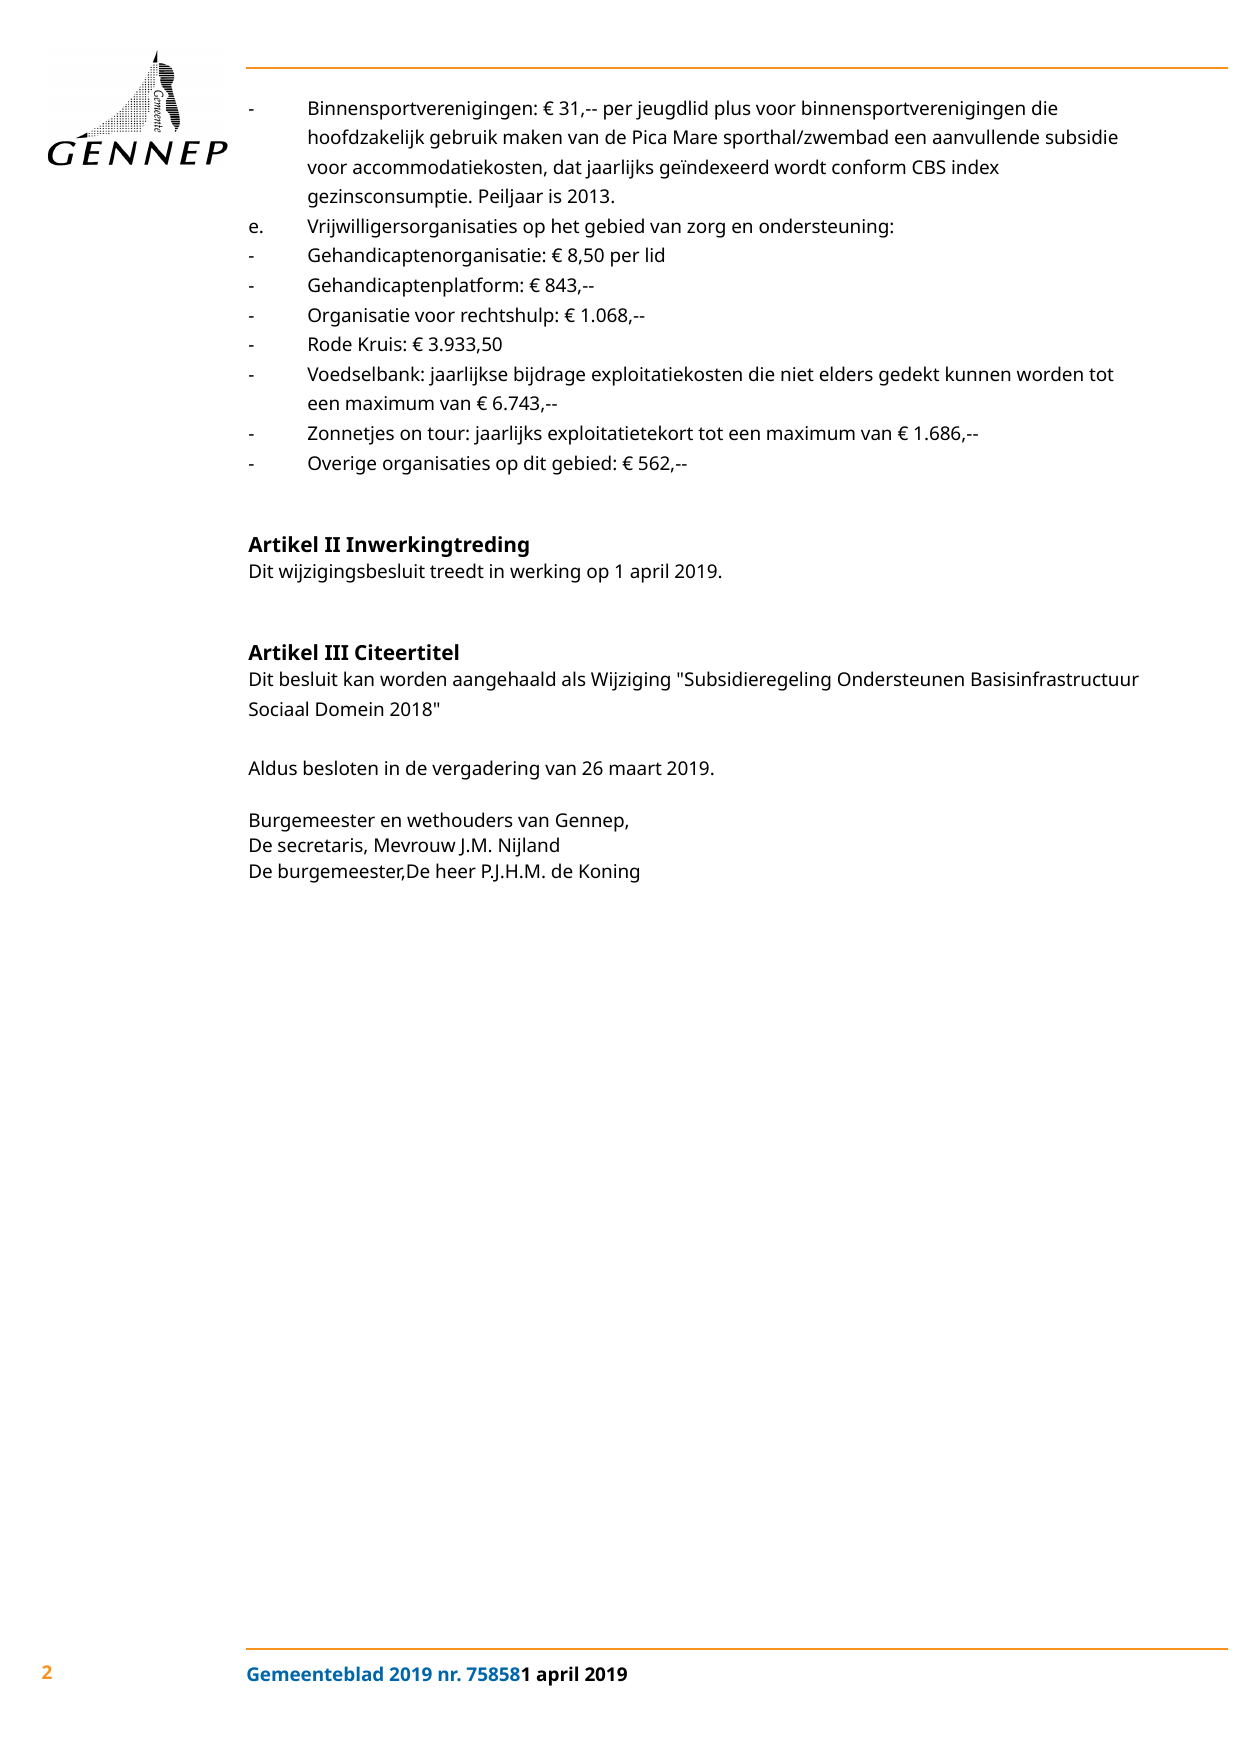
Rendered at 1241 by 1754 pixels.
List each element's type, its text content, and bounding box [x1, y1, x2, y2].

text De burgemeester,De heer P.J.H.M. de Koning [248, 858, 1152, 884]
list Organisatie voor rechtshulp: € 1.068,-- [248, 302, 1152, 328]
text Dit wijzigingsbesluit treedt in werking op 1 april 2019. [248, 558, 1152, 584]
list Binnensportverenigingen: € 31,-- per jeugdlid plus voor binnensportverenigingen die hoofdzakelijk gebruik maken van de Pica Mare sporthal/zwembad een aanvullende subsidie voor accommodatiekosten, dat jaarlijks geïndexeerd wordt conform CBS index gezinsconsumptie. Peiljaar is 2013. [248, 95, 1152, 209]
list Gehandicaptenplatform: € 843,-- [248, 272, 1152, 298]
list Gehandicaptenorganisatie: € 8,50 per lid [248, 243, 1152, 268]
list Vrijwilligersorganisaties op het gebied van zorg en ondersteuning: [248, 213, 1152, 239]
text Dit besluit kan worden aangehaald als Wijziging "Subsidieregeling Ondersteunen Basisinfrastructuur Sociaal Domein 2018" [248, 667, 1152, 722]
list Voedselbank: jaarlijkse bijdrage exploitatiekosten die niet elders gedekt kunnen worden tot een maximum van € 6.743,-- [248, 361, 1152, 416]
list Zonnetjes on tour: jaarlijks exploitatietekort tot een maximum van € 1.686,-- [248, 420, 1152, 446]
text Artikel II Inwerkingtreding [248, 530, 1152, 558]
picture [41, 47, 231, 172]
text De secretaris, Mevrouw J.M. Nijland [248, 833, 1152, 858]
text Burgemeester en wethouders van Gennep, [248, 807, 1152, 833]
list Rode Kruis: € 3.933,50 [248, 331, 1152, 357]
list Overige organisaties op dit gebied: € 562,-- [248, 450, 1152, 476]
text Aldus besloten in de vergadering van 26 maart 2019. [248, 755, 1152, 781]
text Artikel III Citeertitel [248, 638, 1152, 667]
